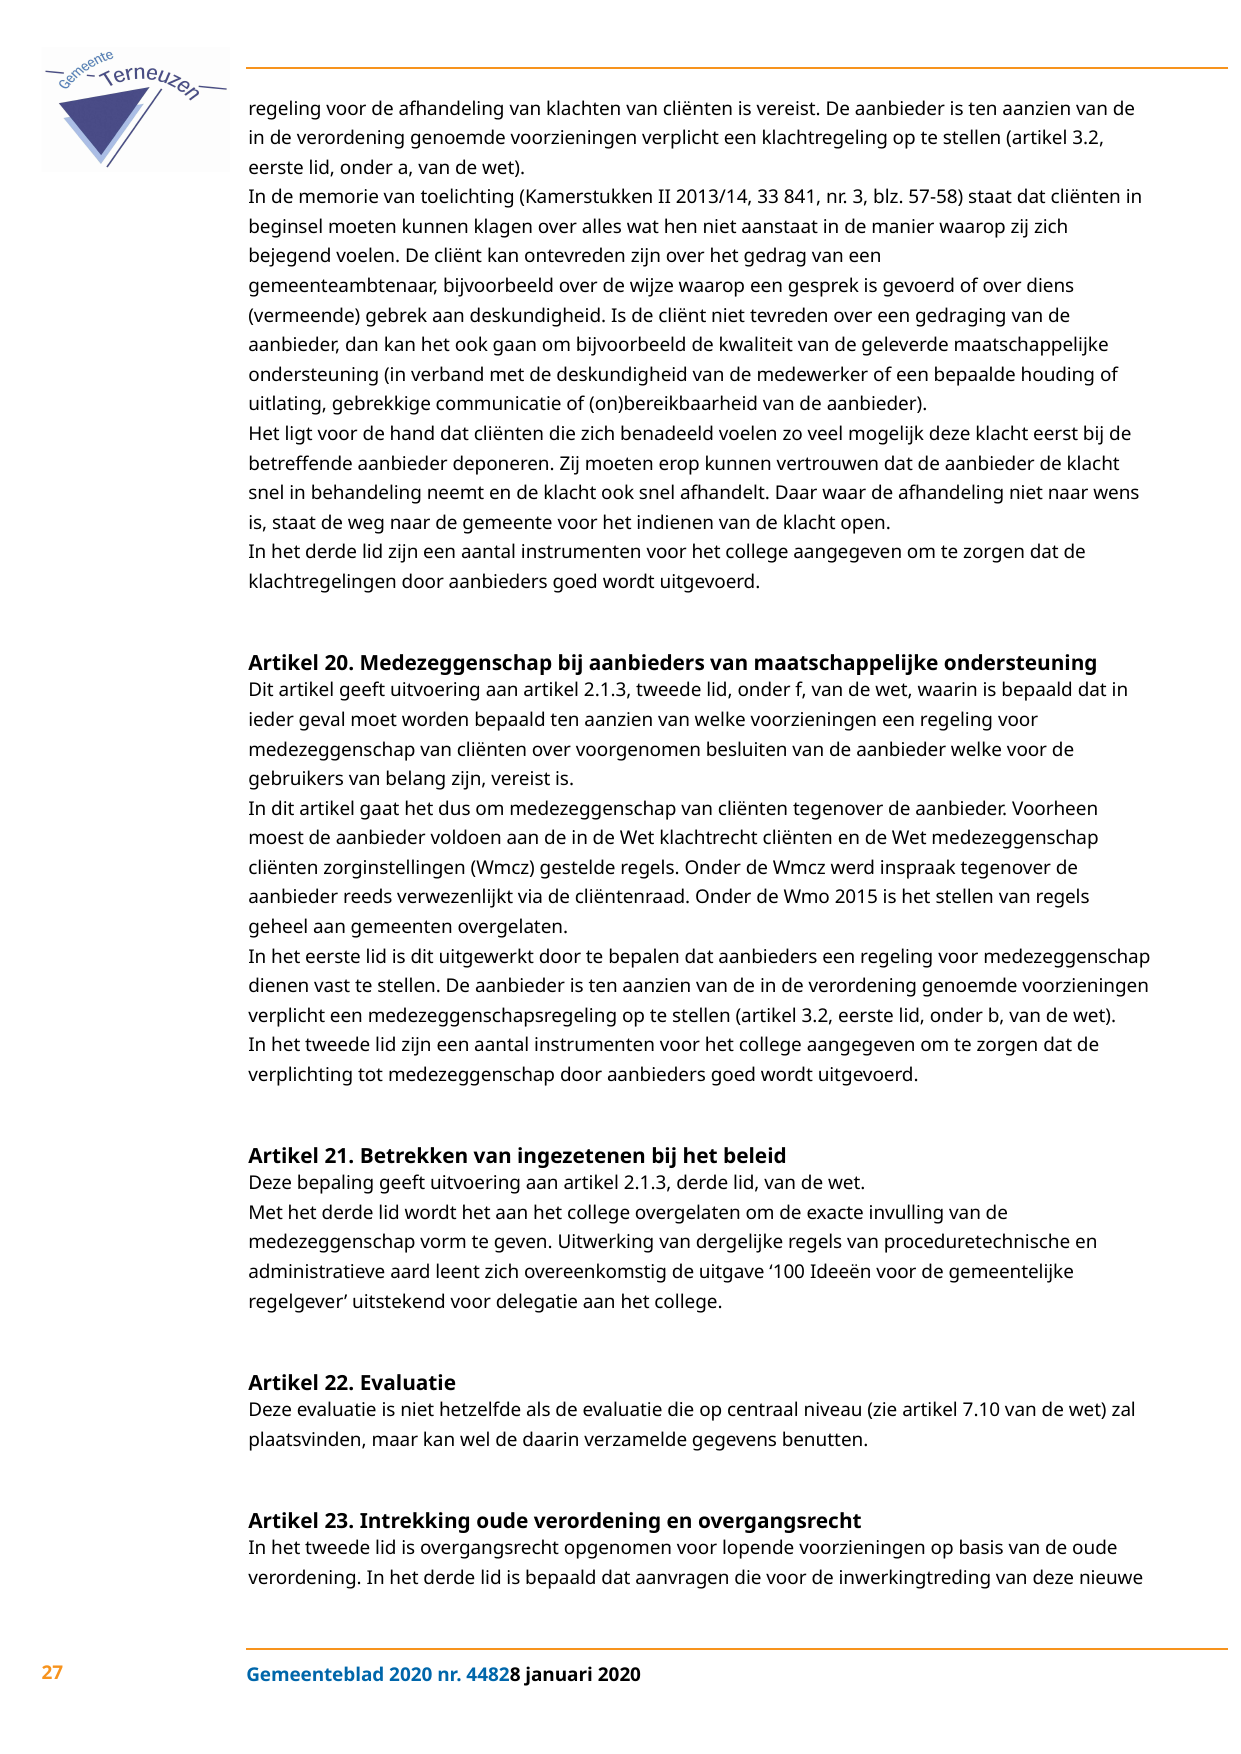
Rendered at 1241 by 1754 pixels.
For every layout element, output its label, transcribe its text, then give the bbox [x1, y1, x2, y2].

text gemeenteambtenaar, bijvoorbeeld over de wijze waarop een gesprek is gevoerd of over diens (vermeende) gebrek aan deskundigheid. Is de cliënt niet tevreden over een gedraging van de aanbieder, dan kan het ook gaan om bijvoorbeeld de kwaliteit van de geleverde maatschappelijke ondersteuning (in verband met de deskundigheid van de medewerker of een bepaalde houding of uitlating, gebrekkige communicatie of (on)bereikbaarheid van de aanbieder). [248, 272, 1152, 416]
text In het tweede lid zijn een aantal instrumenten voor het college aangegeven om te zorgen dat de verplichting tot medezeggenschap door aanbieders goed wordt uitgevoerd. [248, 1032, 1152, 1087]
text Artikel 22. Evaluatie [248, 1368, 1152, 1396]
text regeling voor de afhandeling van klachten van cliënten is vereist. De aanbieder is ten aanzien van de in de verordening genoemde voorzieningen verplicht een klachtregeling op te stellen (artikel 3.2, eerste lid, onder a, van de wet). [248, 95, 1152, 180]
text Artikel 23. Intrekking oude verordening en overgangsrecht [248, 1506, 1152, 1534]
text Artikel 20. Medezeggenschap bij aanbieders van maatschappelijke ondersteuning [248, 648, 1152, 677]
text ieder geval moet worden bepaald ten aanzien van welke voorzieningen een regeling voor medezeggenschap van cliënten over voorgenomen besluiten van de aanbieder welke voor de gebruikers van belang zijn, vereist is. [248, 706, 1152, 791]
text Deze evaluatie is niet hetzelfde als de evaluatie die op centraal niveau (zie artikel 7.10 van de wet) zal plaatsvinden, maar kan wel de daarin verzamelde gegevens benutten. [248, 1396, 1152, 1452]
text In het eerste lid is dit uitgewerkt door te bepalen dat aanbieders een regeling voor medezeggenschap dienen vast te stellen. De aanbieder is ten aanzien van de in de verordening genoemde voorzieningen verplicht een medezeggenschapsregeling op te stellen (artikel 3.2, eerste lid, onder b, van de wet). [248, 943, 1152, 1028]
text In dit artikel gaat het dus om medezeggenschap van cliënten tegenover de aanbieder. Voorheen moest de aanbieder voldoen aan de in de Wet klachtrecht cliënten en de Wet medezeggenschap cliënten zorginstellingen (Wmcz) gestelde regels. Onder de Wmcz werd inspraak tegenover de aanbieder reeds verwezenlijkt via de cliëntenraad. Onder de Wmo 2015 is het stellen van regels geheel aan gemeenten overgelaten. [248, 795, 1152, 939]
text In het derde lid zijn een aantal instrumenten voor het college aangegeven om te zorgen dat de klachtregelingen door aanbieders goed wordt uitgevoerd. [248, 538, 1152, 594]
text In de memorie van toelichting (Kamerstukken II 2013/14, 33 841, nr. 3, blz. 57-58) staat dat cliënten in beginsel moeten kunnen klagen over alles wat hen niet aanstaat in de manier waarop zij zich bejegend voelen. De cliënt kan ontevreden zijn over het gedrag van een [248, 183, 1152, 268]
text Met het derde lid wordt het aan het college overgelaten om de exacte invulling van de medezeggenschap vorm te geven. Uitwerking van dergelijke regels van proceduretechnische en administratieve aard leent zich overeenkomstig de uitgave ‘100 Ideeën voor de gemeentelijke regelgever’ uitstekend voor delegatie aan het college. [248, 1199, 1152, 1314]
picture [41, 47, 231, 172]
text Artikel 21. Betrekken van ingezetenen bij het beleid [248, 1141, 1152, 1169]
text In het tweede lid is overgangsrecht opgenomen voor lopende voorzieningen op basis van de oude verordening. In het derde lid is bepaald dat aanvragen die voor de inwerkingtreding van deze nieuwe [248, 1534, 1152, 1590]
text Het ligt voor de hand dat cliënten die zich benadeeld voelen zo veel mogelijk deze klacht eerst bij de betreffende aanbieder deponeren. Zij moeten erop kunnen vertrouwen dat de aanbieder de klacht snel in behandeling neemt en de klacht ook snel afhandelt. Daar waar de afhandeling niet naar wens is, staat de weg naar de gemeente voor het indienen van de klacht open. [248, 420, 1152, 535]
text Deze bepaling geeft uitvoering aan artikel 2.1.3, derde lid, van de wet. [248, 1169, 1152, 1195]
text Dit artikel geeft uitvoering aan artikel 2.1.3, tweede lid, onder f, van de wet, waarin is bepaald dat in [248, 677, 1152, 702]
